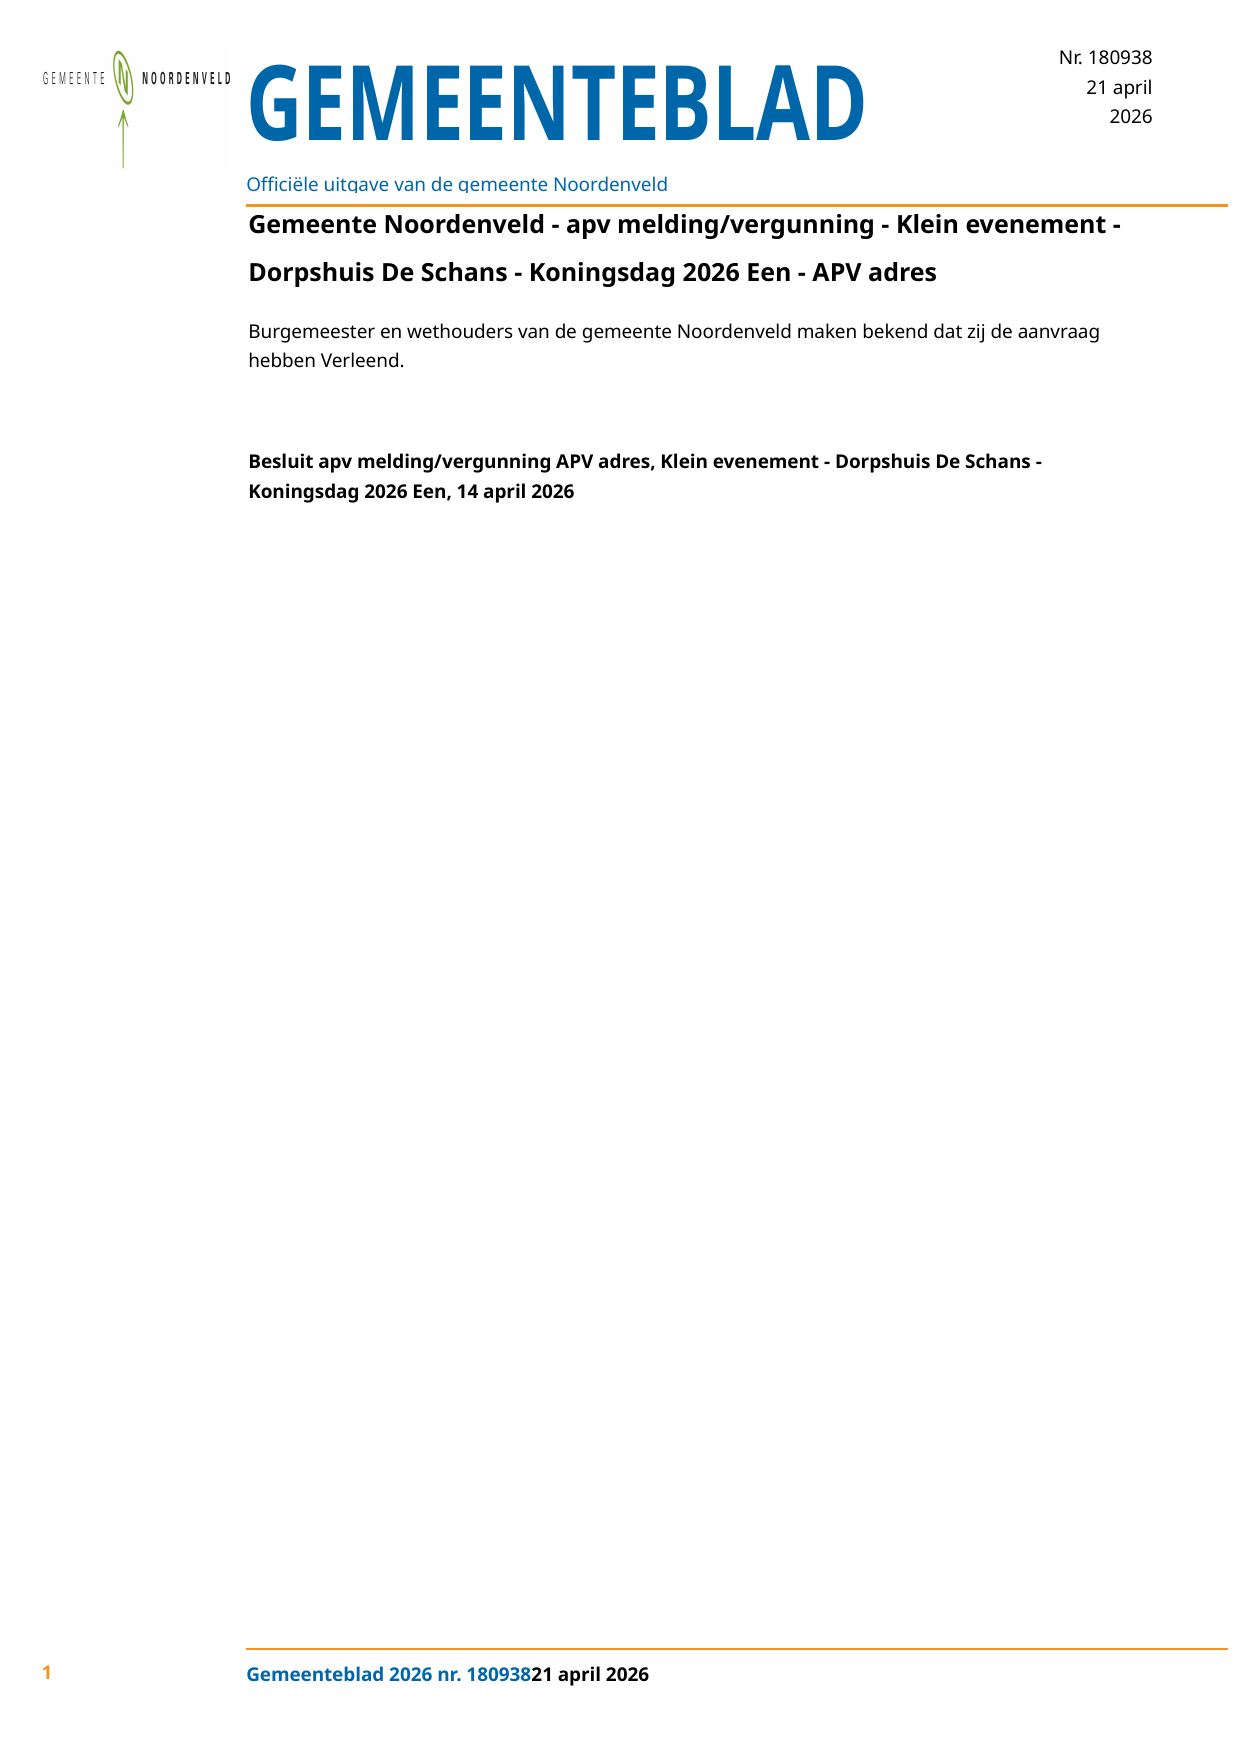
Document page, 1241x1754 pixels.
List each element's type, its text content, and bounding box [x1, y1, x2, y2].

text Burgemeester en wethouders van de gemeente Noordenveld maken bekend dat zij de aanvraag hebben Verleend. [248, 318, 1152, 373]
picture [41, 47, 231, 172]
text Gemeente Noordenveld - apv melding/vergunning - Klein evenement - Dorpshuis De Schans - Koningsdag 2026 Een - APV adres [248, 207, 1152, 288]
text Besluit apv melding/vergunning APV adres, Klein evenement - Dorpshuis De Schans - Koningsdag 2026 Een, 14 april 2026 [248, 448, 1152, 504]
